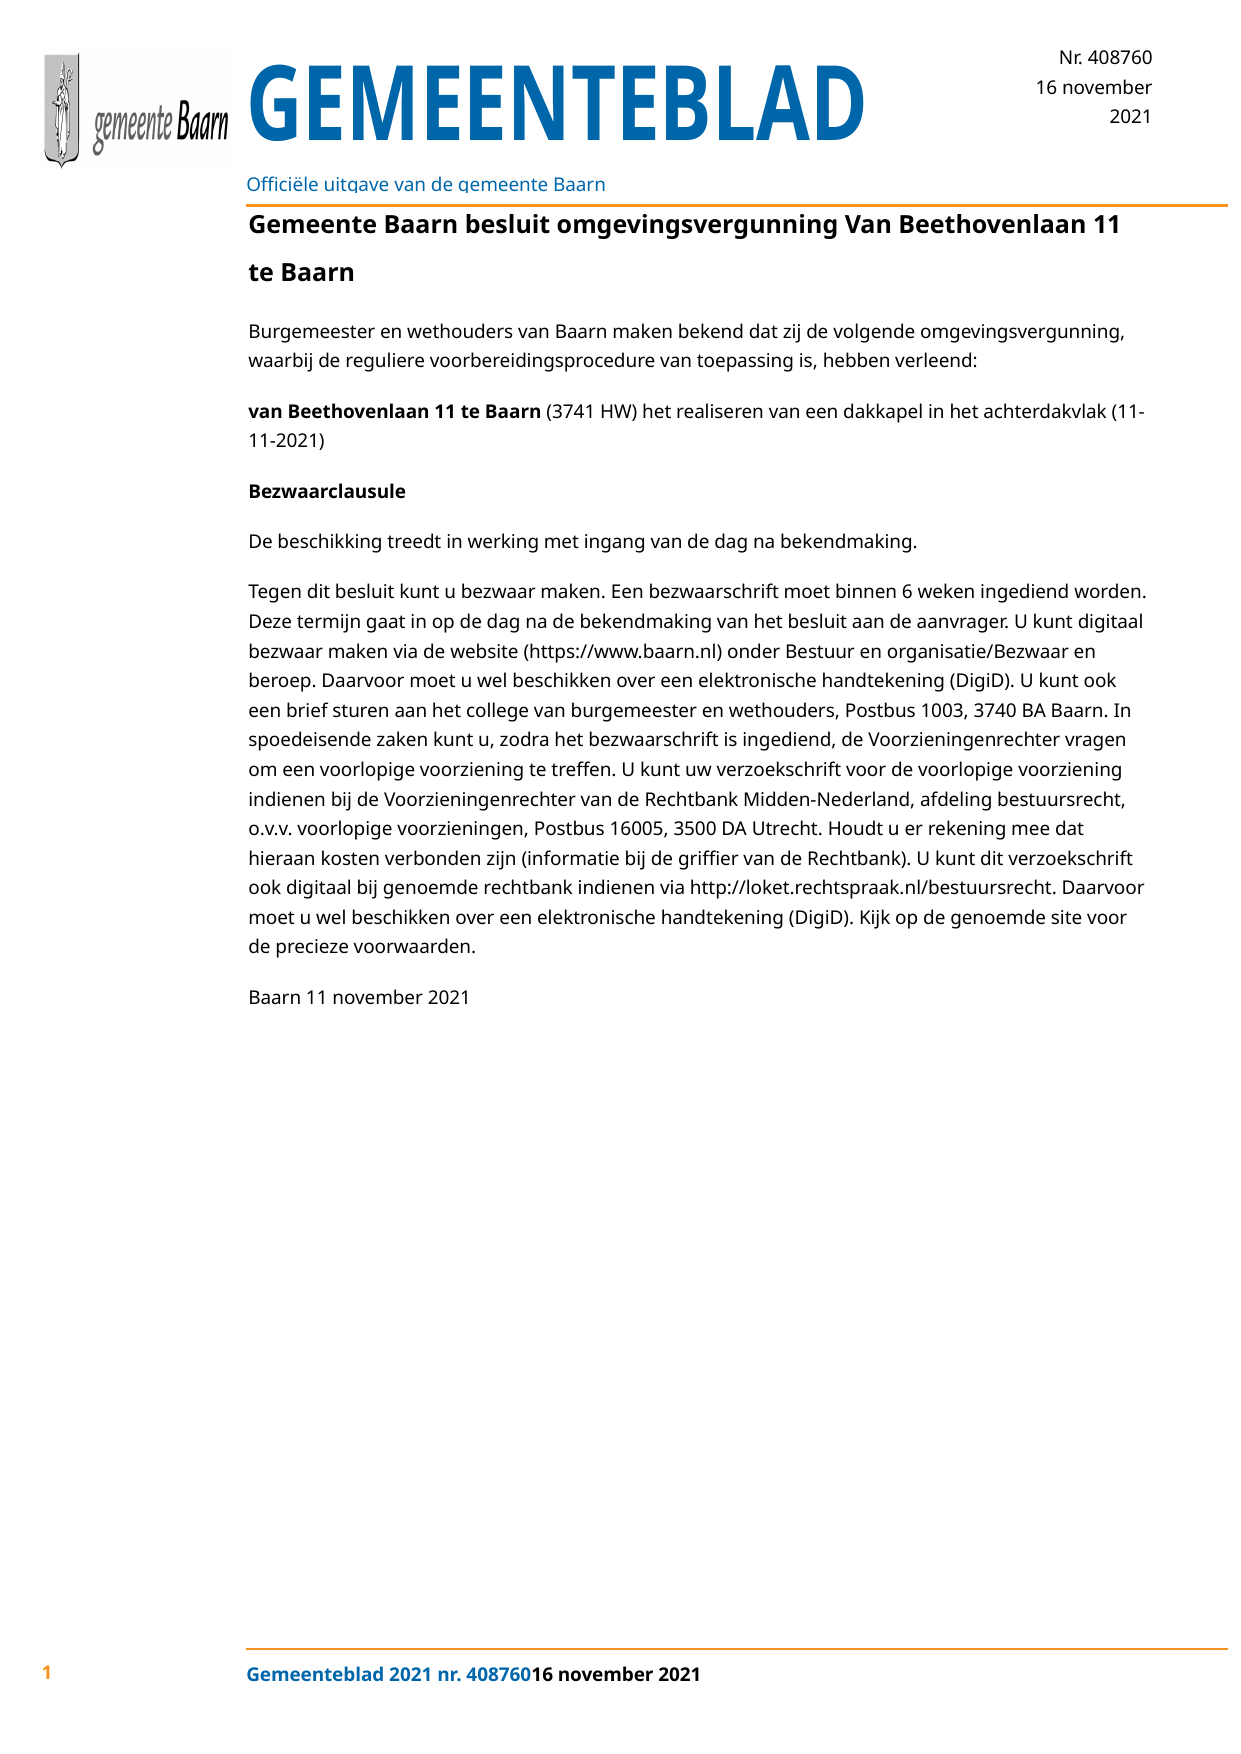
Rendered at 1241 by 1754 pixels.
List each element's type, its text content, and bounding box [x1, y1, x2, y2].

text Tegen dit besluit kunt u bezwaar maken. Een bezwaarschrift moet binnen 6 weken ingediend worden. Deze termijn gaat in op de dag na de bekendmaking van het besluit aan de aanvrager. U kunt digitaal bezwaar maken via de website (https://www.baarn.nl) onder Bestuur en organisatie/Bezwaar en beroep. Daarvoor moet u wel beschikken over een elektronische handtekening (DigiD). U kunt ook een brief sturen aan het college van burgemeester en wethouders, Postbus 1003, 3740 BA Baarn. In spoedeisende zaken kunt u, zodra het bezwaarschrift is ingediend, de Voorzieningenrechter vragen om een voorlopige voorziening te treffen. U kunt uw verzoekschrift voor de voorlopige voorziening indienen bij de Voorzieningenrechter van de Rechtbank Midden-Nederland, afdeling bestuursrecht, o.v.v. voorlopige voorzieningen, Postbus 16005, 3500 DA Utrecht. Houdt u er rekening mee dat hieraan kosten verbonden zijn (informatie bij de griffier van de Rechtbank). U kunt dit verzoekschrift ook digitaal bij genoemde rechtbank indienen via http://loket.rechtspraak.nl/bestuursrecht. Daarvoor moet u wel beschikken over een elektronische handtekening (DigiD). Kijk op de genoemde site voor de precieze voorwaarden. [248, 579, 1152, 959]
text Bezwaarclausule [248, 478, 1152, 504]
text van Beethovenlaan 11 te Baarn (3741 HW) het realiseren van een dakkapel in het achterdakvlak (11-11-2021) [248, 398, 1152, 453]
text Gemeente Baarn besluit omgevingsvergunning Van Beethovenlaan 11 te Baarn [248, 207, 1152, 288]
picture [41, 47, 231, 172]
text Baarn 11 november 2021 [248, 984, 1152, 1010]
text Burgemeester en wethouders van Baarn maken bekend dat zij de volgende omgevingsvergunning, waarbij de reguliere voorbereidingsprocedure van toepassing is, hebben verleend: [248, 318, 1152, 373]
text De beschikking treedt in werking met ingang van de dag na bekendmaking. [248, 528, 1152, 554]
